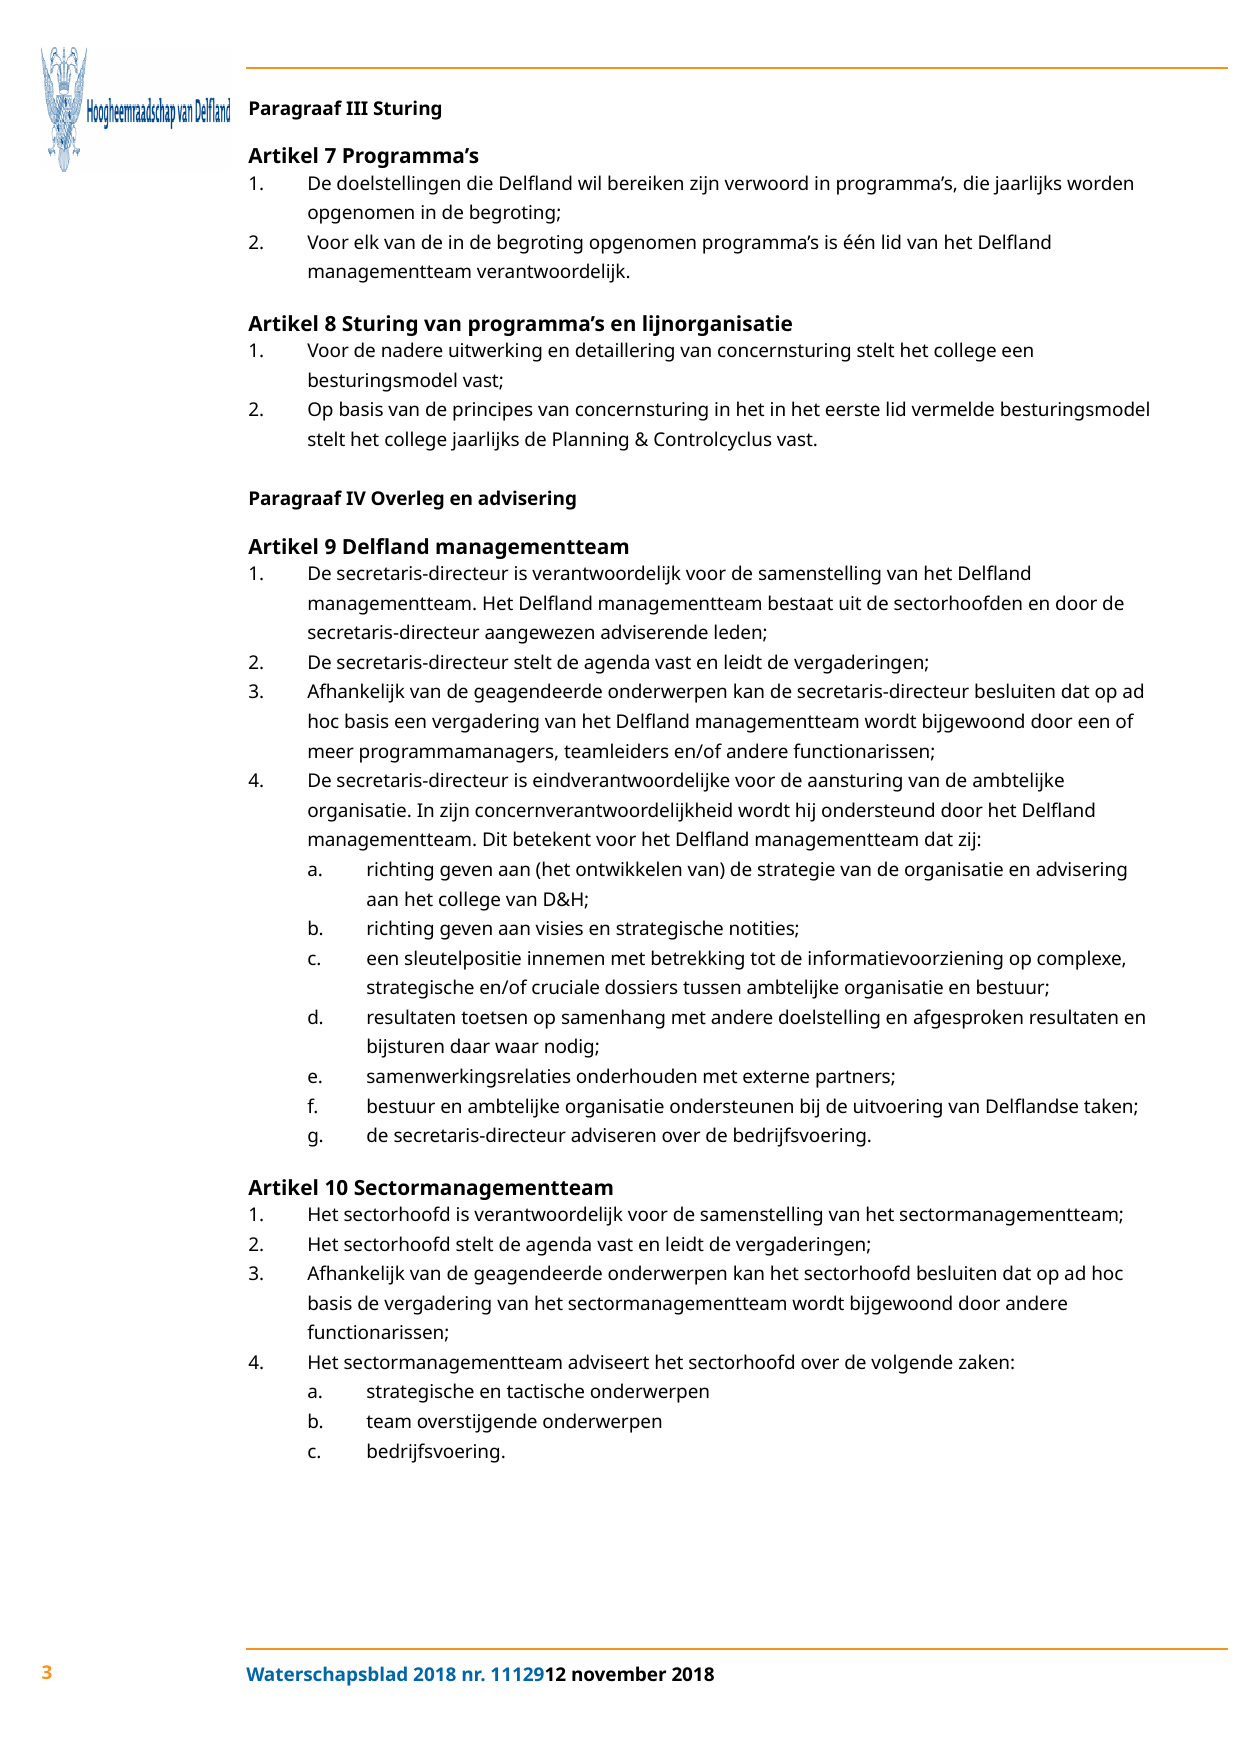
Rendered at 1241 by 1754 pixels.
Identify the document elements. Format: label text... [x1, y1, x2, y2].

list team overstijgende onderwerpen [307, 1408, 1152, 1434]
list De secretaris-directeur is eindverantwoordelijke voor de aansturing van de ambtelijke organisatie. In zijn concernverantwoordelijkheid wordt hij ondersteund door het Delfland managementteam. Dit betekent voor het Delfland managementteam dat zij: [248, 767, 1152, 852]
list richting geven aan (het ontwikkelen van) de strategie van de organisatie en advisering aan het college van D&H; [307, 856, 1152, 911]
list Voor de nadere uitwerking en detaillering van concernsturing stelt het college een besturingsmodel vast; [248, 337, 1152, 393]
list De secretaris-directeur is verantwoordelijk voor de samenstelling van het Delfland managementteam. Het Delfland managementteam bestaat uit de sectorhoofden en door de secretaris-directeur aangewezen adviserende leden; [248, 560, 1152, 645]
text Paragraaf IV Overleg en advisering [248, 485, 1152, 511]
list Het sectorhoofd stelt de agenda vast en leidt de vergaderingen; [248, 1231, 1152, 1257]
list Het sectormanagementteam adviseert het sectorhoofd over de volgende zaken: [248, 1349, 1152, 1375]
list samenwerkingsrelaties onderhouden met externe partners; [307, 1063, 1152, 1089]
list De secretaris-directeur stelt de agenda vast en leidt de vergaderingen; [248, 649, 1152, 675]
text Artikel 9 Delfland managementteam [248, 532, 1152, 560]
list richting geven aan visies en strategische notities; [307, 915, 1152, 941]
list Op basis van de principes van concernsturing in het in het eerste lid vermelde besturingsmodel stelt het college jaarlijks de Planning & Controlcyclus vast. [248, 397, 1152, 452]
text Artikel 10 Sectormanagementteam [248, 1173, 1152, 1201]
list een sleutelpositie innemen met betrekking tot de informatievoorziening op complexe, strategische en/of cruciale dossiers tussen ambtelijke organisatie en bestuur; [307, 945, 1152, 1000]
list Afhankelijk van de geagendeerde onderwerpen kan het sectorhoofd besluiten dat op ad hoc basis de vergadering van het sectormanagementteam wordt bijgewoond door andere functionarissen; [248, 1260, 1152, 1345]
text Paragraaf III Sturing [248, 95, 1152, 121]
list bedrijfsvoering. [307, 1438, 1152, 1464]
list bestuur en ambtelijke organisatie ondersteunen bij de uitvoering van Delflandse taken; [307, 1093, 1152, 1118]
picture [41, 47, 231, 172]
list resultaten toetsen op samenhang met andere doelstelling en afgesproken resultaten en bijsturen daar waar nodig; [307, 1004, 1152, 1059]
list Afhankelijk van de geagendeerde onderwerpen kan de secretaris-directeur besluiten dat op ad hoc basis een vergadering van het Delfland managementteam wordt bijgewoond door een of meer programmamanagers, teamleiders en/of andere functionarissen; [248, 679, 1152, 763]
list Het sectorhoofd is verantwoordelijk voor de samenstelling van het sectormanagementteam; [248, 1201, 1152, 1227]
text Artikel 8 Sturing van programma’s en lijnorganisatie [248, 309, 1152, 337]
text Artikel 7 Programma’s [248, 141, 1152, 170]
list Voor elk van de in de begroting opgenomen programma’s is één lid van het Delfland managementteam verantwoordelijk. [248, 229, 1152, 284]
list De doelstellingen die Delfland wil bereiken zijn verwoord in programma’s, die jaarlijks worden opgenomen in de begroting; [248, 170, 1152, 225]
list strategische en tactische onderwerpen [307, 1379, 1152, 1404]
list de secretaris-directeur adviseren over de bedrijfsvoering. [307, 1122, 1152, 1148]
